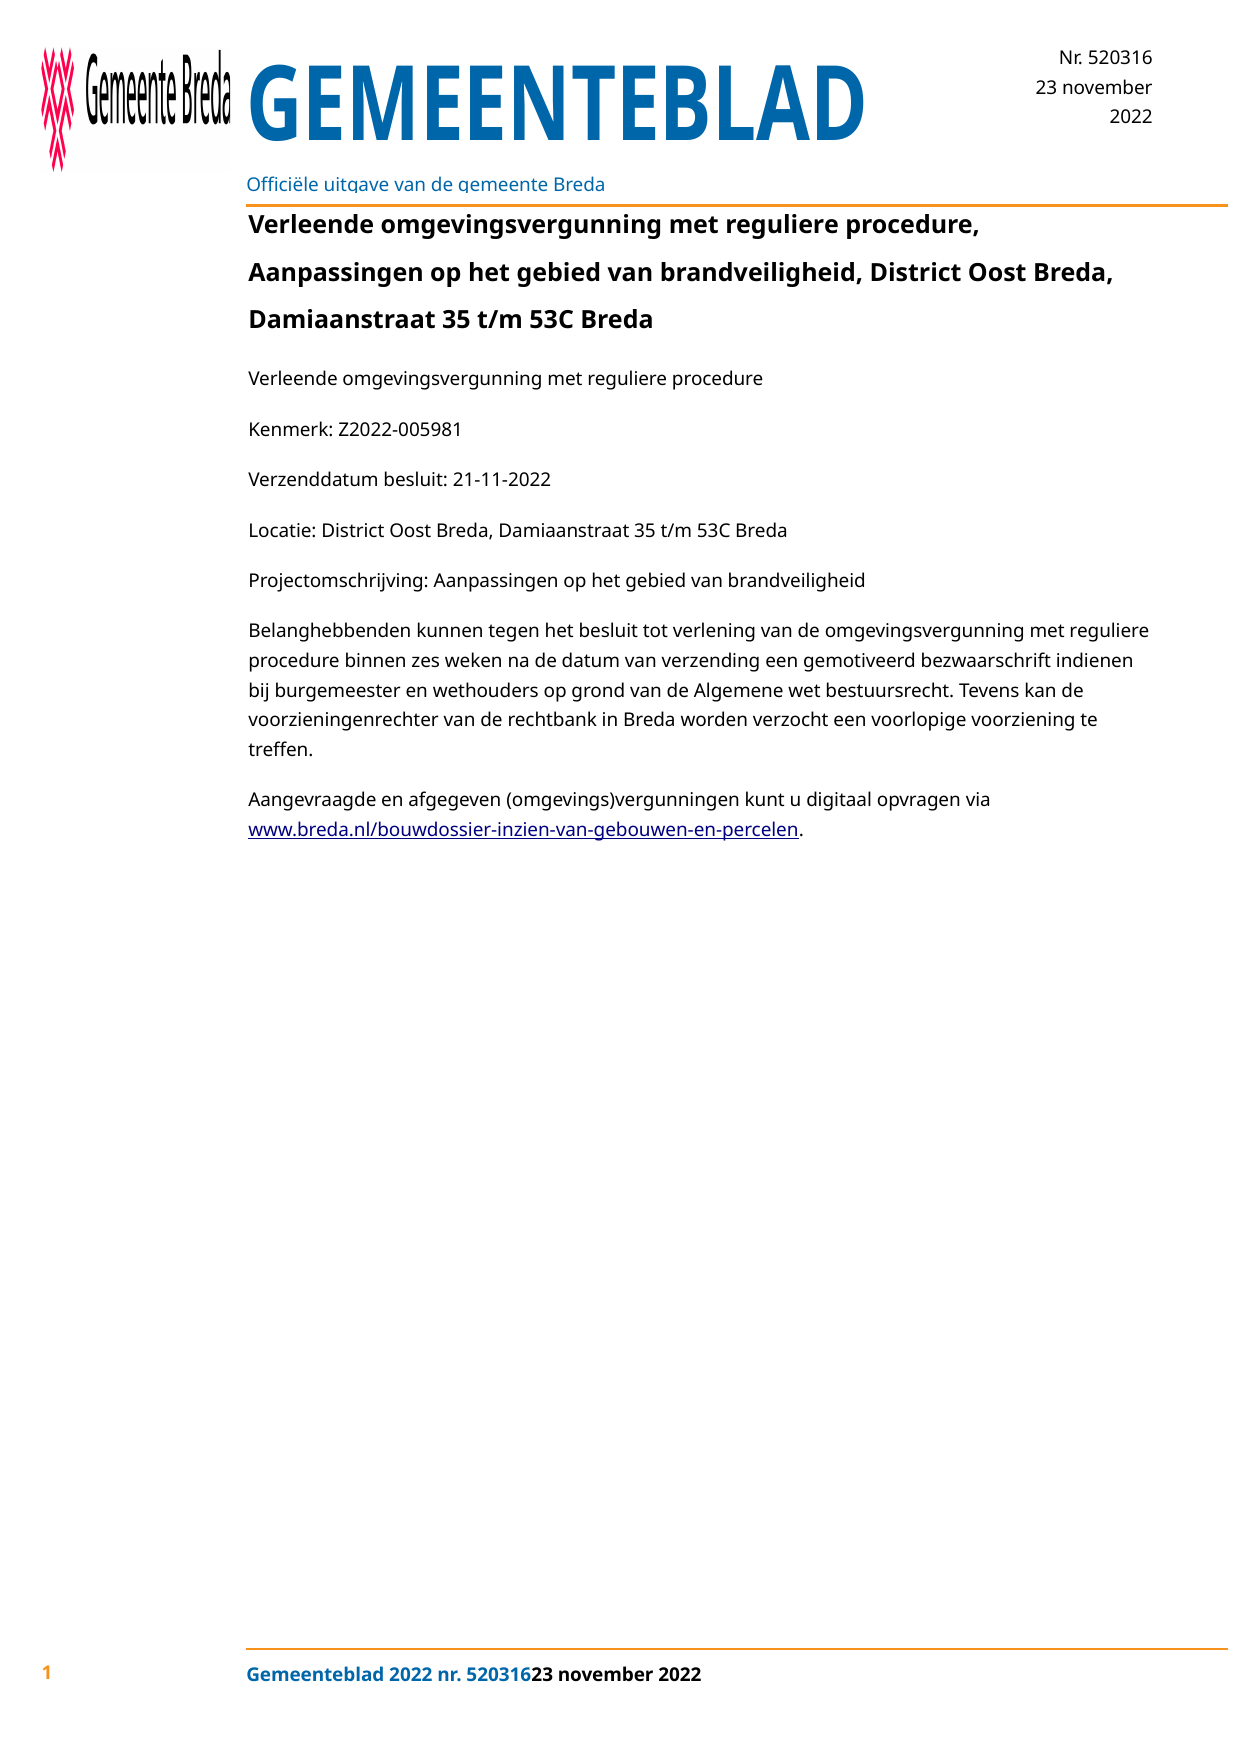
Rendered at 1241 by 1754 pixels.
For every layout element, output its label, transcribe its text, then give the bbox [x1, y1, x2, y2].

text Verleende omgevingsvergunning met reguliere procedure, Aanpassingen op het gebied van brandveiligheid, District Oost Breda, Damiaanstraat 35 t/m 53C Breda [248, 207, 1152, 336]
text Belanghebbenden kunnen tegen het besluit tot verlening van de omgevingsvergunning met reguliere procedure binnen zes weken na de datum van verzending een gemotiveerd bezwaarschrift indienen bij burgemeester en wethouders op grond van de Algemene wet bestuursrecht. Tevens kan de voorzieningenrechter van de rechtbank in Breda worden verzocht een voorlopige voorziening te treffen. [248, 618, 1152, 762]
text Locatie: District Oost Breda, Damiaanstraat 35 t/m 53C Breda [248, 517, 1152, 542]
text Projectomschrijving: Aanpassingen op het gebied van brandveiligheid [248, 567, 1152, 593]
text Aangevraagde en afgegeven (omgevings)vergunningen kunt u digitaal opvragen via www.breda.nl/bouwdossier-inzien-van-gebouwen-en-percelen. [248, 786, 1152, 842]
text Verzenddatum besluit: 21-11-2022 [248, 466, 1152, 492]
picture [41, 47, 231, 172]
text Verleende omgevingsvergunning met reguliere procedure [248, 366, 1152, 391]
text Kenmerk: Z2022-005981 [248, 416, 1152, 442]
